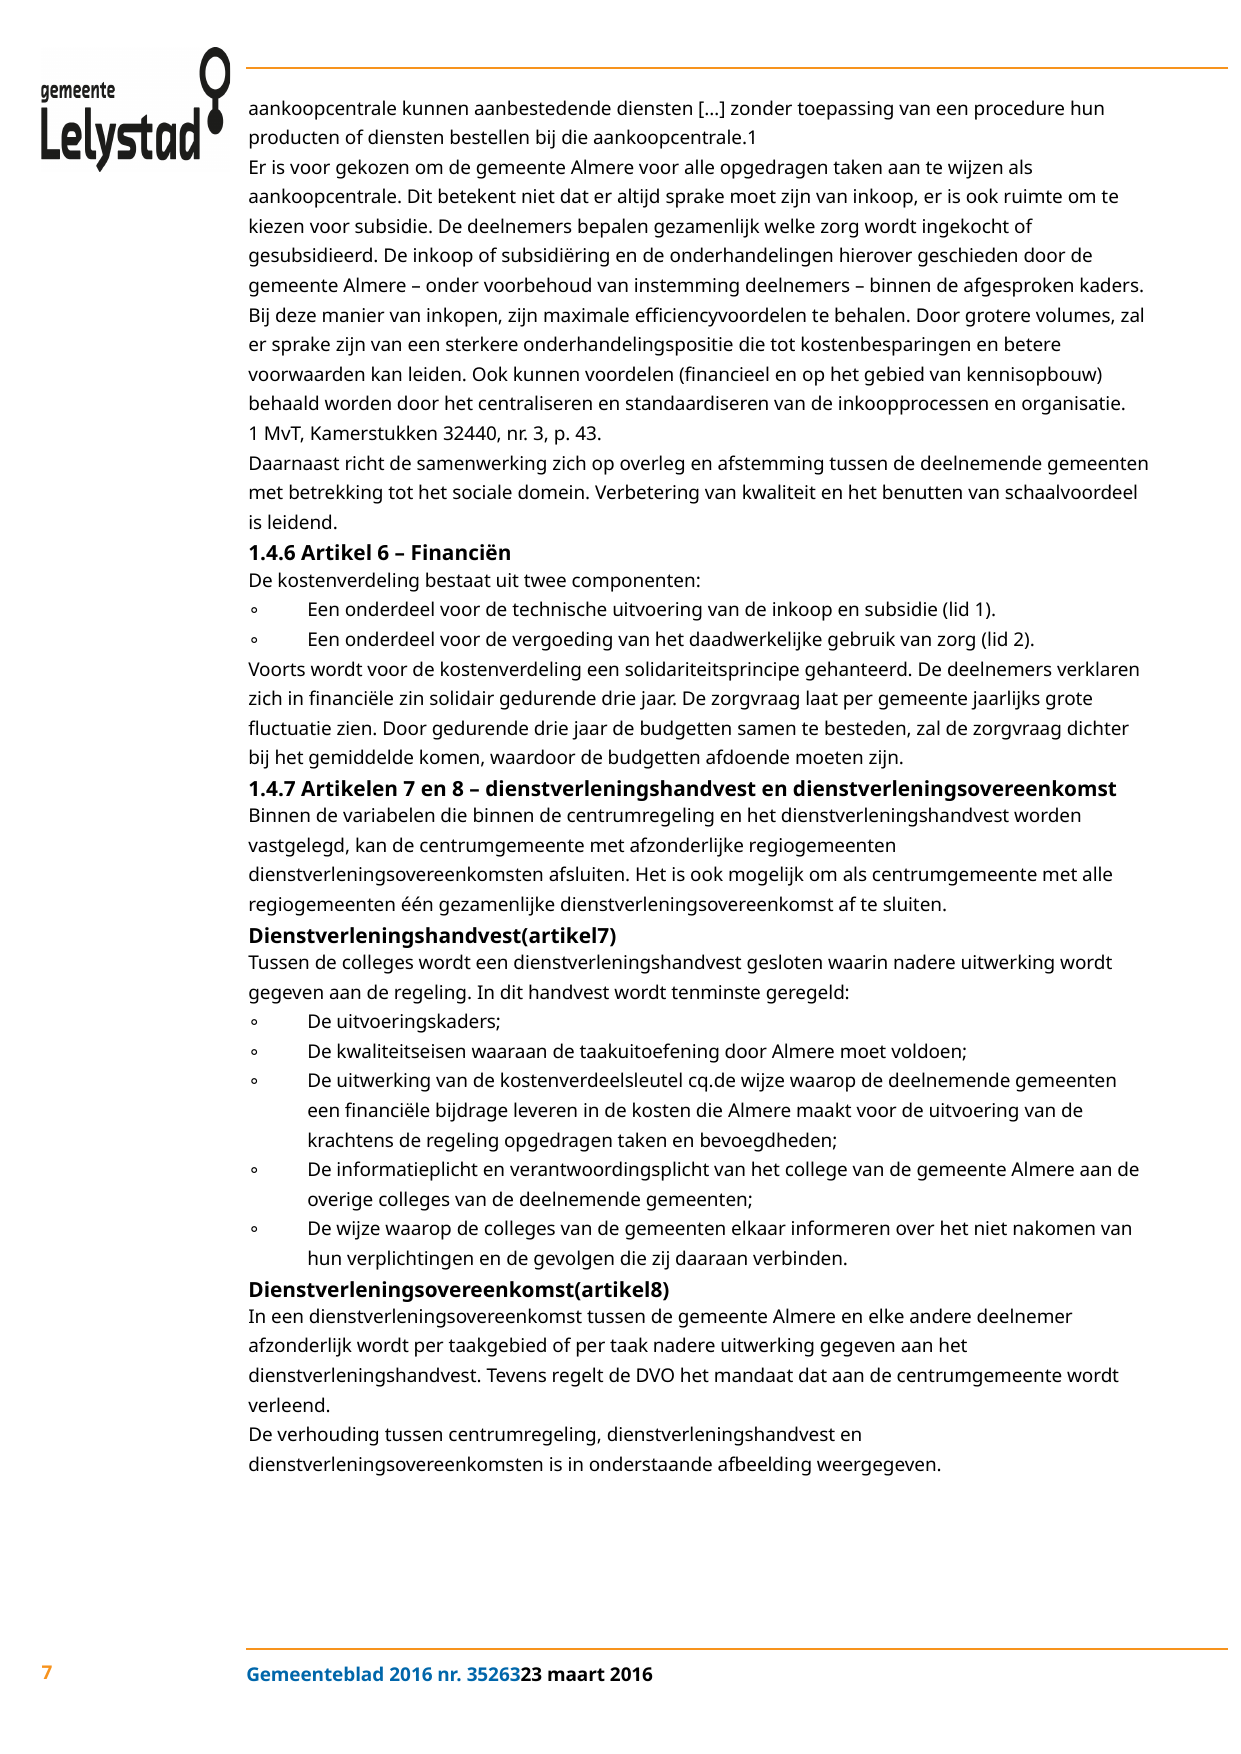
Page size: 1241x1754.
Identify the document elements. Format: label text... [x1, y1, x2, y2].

list De uitvoeringskaders; [248, 1008, 1152, 1034]
picture [41, 47, 231, 172]
text 1.4.6 Artikel 6 – Financiën [248, 538, 1152, 567]
text In een dienstverleningsovereenkomst tussen de gemeente Almere en elke andere deelnemer afzonderlijk wordt per taakgebied of per taak nadere uitwerking gegeven aan het dienstverleningshandvest. Tevens regelt de DVO het mandaat dat aan de centrumgemeente wordt verleend. [248, 1303, 1152, 1418]
text Binnen de variabelen die binnen de centrumregeling en het dienstverleningshandvest worden vastgelegd, kan de centrumgemeente met afzonderlijke regiogemeenten dienstverleningsovereenkomsten afsluiten. Het is ook mogelijk om als centrumgemeente met alle regiogemeenten één gezamenlijke dienstverleningsovereenkomst af te sluiten. [248, 802, 1152, 917]
text Tussen de colleges wordt een dienstverleningshandvest gesloten waarin nadere uitwerking wordt gegeven aan de regeling. In dit handvest wordt tenminste geregeld: [248, 949, 1152, 1004]
text De verhouding tussen centrumregeling, dienstverleningshandvest en dienstverleningsovereenkomsten is in onderstaande afbeelding weergegeven. [248, 1421, 1152, 1477]
list De uitwerking van de kostenverdeelsleutel cq.de wijze waarop de deelnemende gemeenten een financiële bijdrage leveren in de kosten die Almere maakt voor de uitvoering van de krachtens de regeling opgedragen taken en bevoegdheden; [248, 1068, 1152, 1152]
text Dienstverleningsovereenkomst(artikel8) [248, 1275, 1152, 1303]
text Er is voor gekozen om de gemeente Almere voor alle opgedragen taken aan te wijzen als aankoopcentrale. Dit betekent niet dat er altijd sprake moet zijn van inkoop, er is ook ruimte om te kiezen voor subsidie. De deelnemers bepalen gezamenlijk welke zorg wordt ingekocht of gesubsidieerd. De inkoop of subsidiëring en de onderhandelingen hierover geschieden door de gemeente Almere – onder voorbehoud van instemming deelnemers – binnen de afgesproken kaders. [248, 154, 1152, 298]
text Daarnaast richt de samenwerking zich op overleg en afstemming tussen de deelnemende gemeenten met betrekking tot het sociale domein. Verbetering van kwaliteit en het benutten van schaalvoordeel is leidend. [248, 450, 1152, 535]
list De informatieplicht en verantwoordingsplicht van het college van de gemeente Almere aan de overige colleges van de deelnemende gemeenten; [248, 1156, 1152, 1212]
text 1.4.7 Artikelen 7 en 8 – dienstverleningshandvest en dienstverleningsovereenkomst [248, 774, 1152, 802]
list Een onderdeel voor de technische uitvoering van de inkoop en subsidie (lid 1). [248, 597, 1152, 622]
text aankoopcentrale kunnen aanbestedende diensten […] zonder toepassing van een procedure hun producten of diensten bestellen bij die aankoopcentrale.1 [248, 95, 1152, 150]
list Een onderdeel voor de vergoeding van het daadwerkelijke gebruik van zorg (lid 2). [248, 626, 1152, 652]
text Bij deze manier van inkopen, zijn maximale efficiencyvoordelen te behalen. Door grotere volumes, zal er sprake zijn van een sterkere onderhandelingspositie die tot kostenbesparingen en betere voorwaarden kan leiden. Ook kunnen voordelen (financieel en op het gebied van kennisopbouw) behaald worden door het centraliseren en standaardiseren van de inkoopprocessen en organisatie. [248, 302, 1152, 416]
list De wijze waarop de colleges van de gemeenten elkaar informeren over het niet nakomen van hun verplichtingen en de gevolgen die zij daaraan verbinden. [248, 1216, 1152, 1271]
text Dienstverleningshandvest(artikel7) [248, 921, 1152, 949]
list De kwaliteitseisen waaraan de taakuitoefening door Almere moet voldoen; [248, 1038, 1152, 1064]
text Voorts wordt voor de kostenverdeling een solidariteitsprincipe gehanteerd. De deelnemers verklaren zich in financiële zin solidair gedurende drie jaar. De zorgvraag laat per gemeente jaarlijks grote fluctuatie zien. Door gedurende drie jaar de budgetten samen te besteden, zal de zorgvraag dichter bij het gemiddelde komen, waardoor de budgetten afdoende moeten zijn. [248, 656, 1152, 770]
text De kostenverdeling bestaat uit twee componenten: [248, 567, 1152, 593]
text 1 MvT, Kamerstukken 32440, nr. 3, p. 43. [248, 420, 1152, 446]
